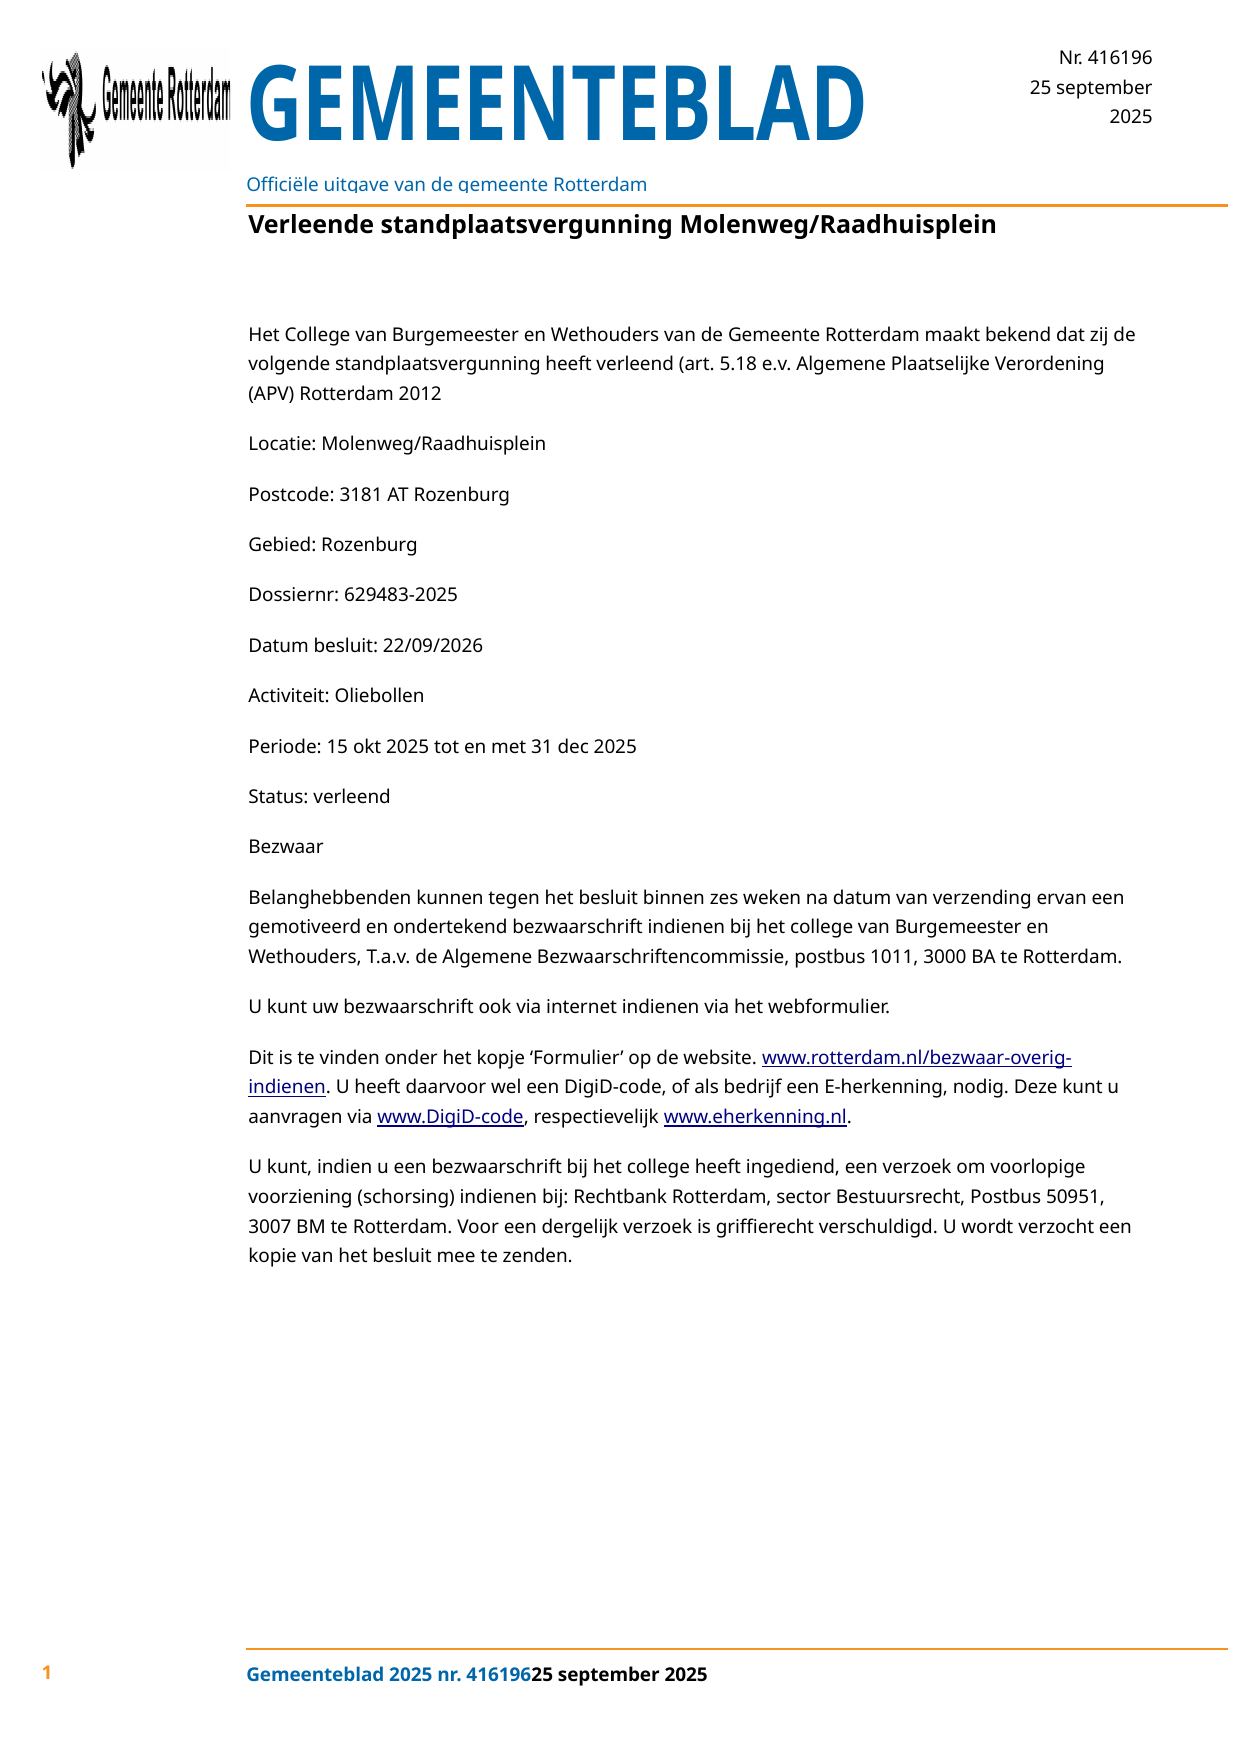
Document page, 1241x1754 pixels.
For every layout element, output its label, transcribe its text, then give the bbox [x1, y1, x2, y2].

text Gebied: Rozenburg [248, 531, 1152, 557]
text Het College van Burgemeester en Wethouders van de Gemeente Rotterdam maakt bekend dat zij de volgende standplaatsvergunning heeft verleend (art. 5.18 e.v. Algemene Plaatselijke Verordening (APV) Rotterdam 2012 [248, 321, 1152, 406]
text Postcode: 3181 AT Rozenburg [248, 481, 1152, 506]
text U kunt uw bezwaarschrift ook via internet indienen via het webformulier. [248, 994, 1152, 1019]
text Belanghebbenden kunnen tegen het besluit binnen zes weken na datum van verzending ervan een gemotiveerd en ondertekend bezwaarschrift indienen bij het college van Burgemeester en Wethouders, T.a.v. de Algemene Bezwaarschriftencommissie, postbus 1011, 3000 BA te Rotterdam. [248, 884, 1152, 969]
text Bezwaar [248, 834, 1152, 859]
text Dit is te vinden onder het kopje ‘Formulier’ op de website. www.rotterdam.nl/bezwaar-overig-indienen. U heeft daarvoor wel een DigiD-code, of als bedrijf een E-herkenning, nodig. Deze kunt u aanvragen via www.DigiD-code, respectievelijk www.eherkenning.nl. [248, 1044, 1152, 1129]
text U kunt, indien u een bezwaarschrift bij het college heeft ingediend, een verzoek om voorlopige voorziening (schorsing) indienen bij: Rechtbank Rotterdam, sector Bestuursrecht, Postbus 50951, 3007 BM te Rotterdam. Voor een dergelijk verzoek is griffierecht verschuldigd. U wordt verzocht een kopie van het besluit mee te zenden. [248, 1154, 1152, 1268]
picture [41, 47, 231, 172]
text Locatie: Molenweg/Raadhuisplein [248, 430, 1152, 456]
text Status: verleend [248, 783, 1152, 809]
text Dossiernr: 629483-2025 [248, 582, 1152, 607]
text Activiteit: Oliebollen [248, 682, 1152, 708]
text Verleende standplaatsvergunning Molenweg/Raadhuisplein [248, 207, 1152, 241]
text Periode: 15 okt 2025 tot en met 31 dec 2025 [248, 733, 1152, 758]
text Datum besluit: 22/09/2026 [248, 632, 1152, 658]
